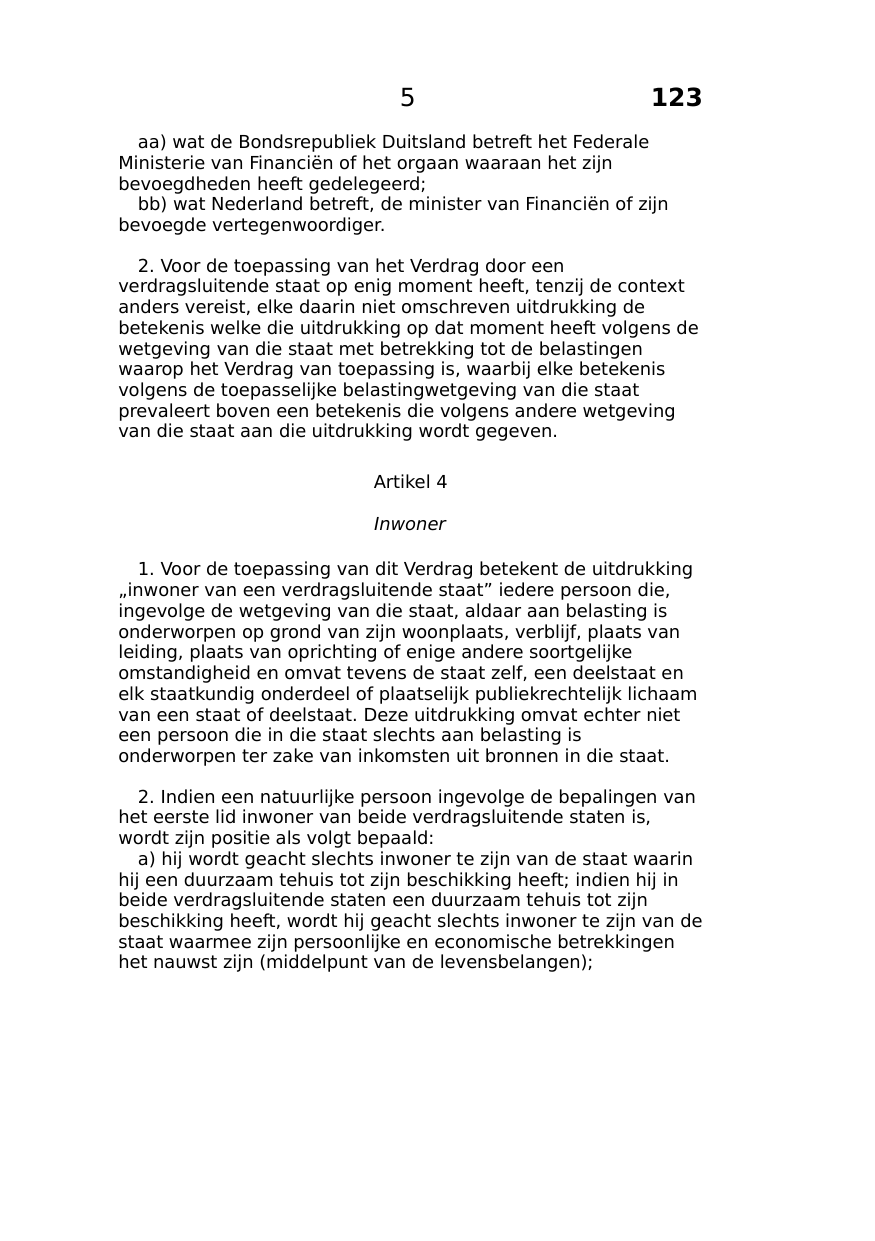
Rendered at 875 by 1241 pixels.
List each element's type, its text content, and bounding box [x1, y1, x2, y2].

text 2. Voor de toepassing van het Verdrag door een verdragsluitende staat op enig moment heeft, tenzij de context anders vereist, elke daarin niet omschreven uitdrukking de betekenis welke die uitdrukking op dat moment heeft volgens de wetgeving van die staat met betrekking tot de belastingen waarop het Verdrag van toepassing is, waarbij elke betekenis volgens de toepasselijke belastingwetgeving van die staat prevaleert boven een betekenis die volgens andere wetgeving van die staat aan die uitdrukking wordt gegeven. [118, 256, 703, 442]
text 2. Indien een natuurlijke persoon ingevolge de bepalingen van het eerste lid inwoner van beide verdragsluitende staten is, wordt zijn positie als volgt bepaald: [118, 787, 703, 849]
text 1. Voor de toepassing van dit Verdrag betekent de uitdrukking „inwoner van een verdragsluitende staat” iedere persoon die, ingevolge de wetgeving van die staat, aldaar aan belasting is onderworpen op grond van zijn woonplaats, verblijf, plaats van leiding, plaats van oprichting of enige andere soortgelijke omstandigheid en omvat tevens de staat zelf, een deelstaat en elk staatkundig onderdeel of plaatselijk publiekrechtelijk lichaam van een staat of deelstaat. Deze uitdrukking omvat echter niet een persoon die in die staat slechts aan belasting is onderworpen ter zake van inkomsten uit bronnen in die staat. [118, 559, 703, 767]
subtitle Artikel 4 Inwoner [118, 472, 703, 534]
text bb) wat Nederland betreft, de minister van Financiën of zijn bevoegde vertegenwoordiger. [118, 194, 703, 236]
text a) hij wordt geacht slechts inwoner te zijn van de staat waarin hij een duurzaam tehuis tot zijn beschikking heeft; indien hij in beide verdragsluitende staten een duurzaam tehuis tot zijn beschikking heeft, wordt hij geacht slechts inwoner te zijn van de staat waarmee zijn persoonlijke en economische betrekkingen het nauwst zijn (middelpunt van de levensbelangen); [118, 849, 703, 973]
text aa) wat de Bondsrepubliek Duitsland betreft het Federale Ministerie van Financiën of het orgaan waaraan het zijn bevoegdheden heeft gedelegeerd; [118, 132, 703, 194]
